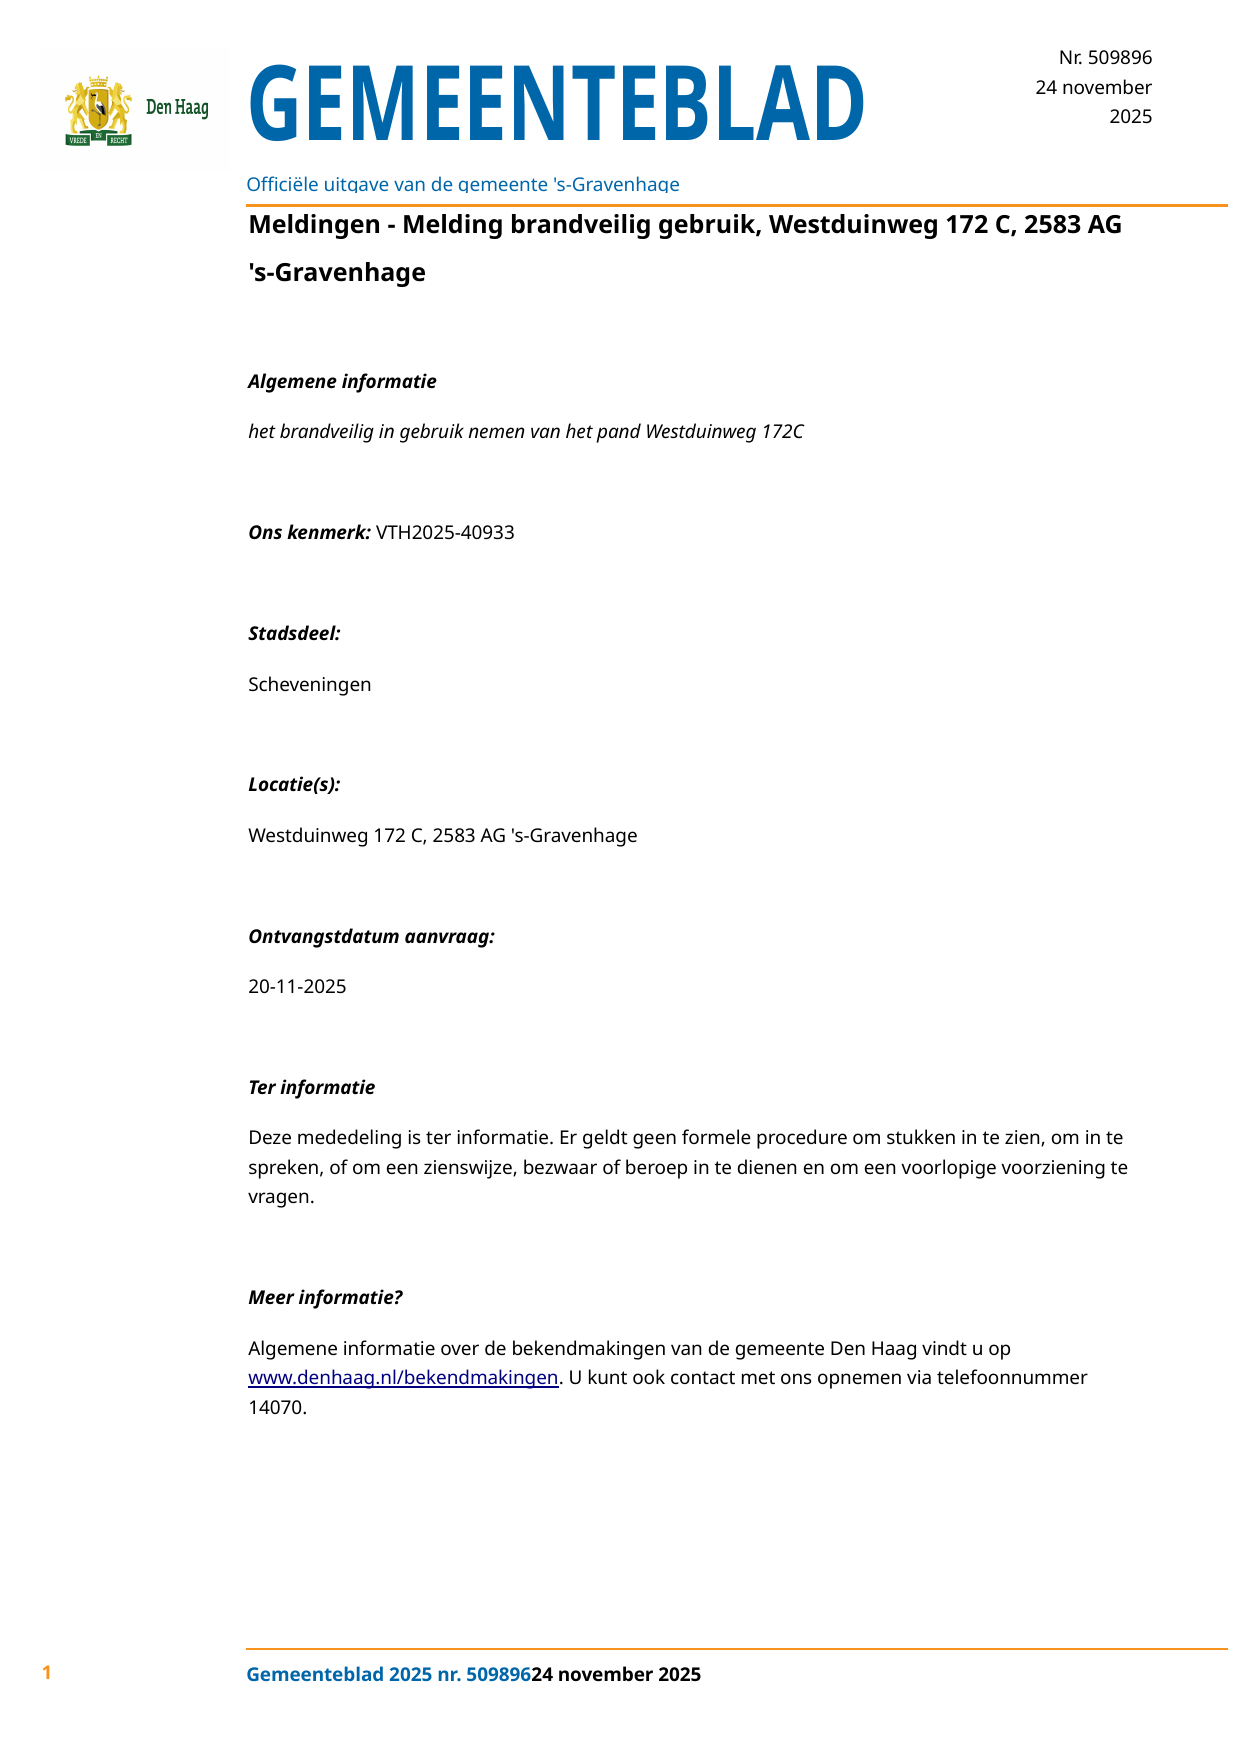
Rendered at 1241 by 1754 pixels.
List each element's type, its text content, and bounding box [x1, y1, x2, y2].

text 20-11-2025 [248, 973, 1152, 999]
text Locatie(s): [248, 772, 1152, 797]
text Deze mededeling is ter informatie. Er geldt geen formele procedure om stukken in te zien, om in te spreken, of om een zienswijze, bezwaar of beroep in te dienen en om een voorlopige voorziening te vragen. [248, 1124, 1152, 1209]
text Ons kenmerk: VTH2025-40933 [248, 519, 1152, 545]
text Ontvangstdatum aanvraag: [248, 923, 1152, 949]
text Scheveningen [248, 671, 1152, 697]
text Meldingen - Melding brandveilig gebruik, Westduinweg 172 C, 2583 AG 's-Gravenhage [248, 207, 1152, 288]
picture [41, 47, 231, 172]
text Meer informatie? [248, 1284, 1152, 1310]
text Westduinweg 172 C, 2583 AG 's-Gravenhage [248, 822, 1152, 848]
text Stadsdeel: [248, 620, 1152, 646]
text Algemene informatie [248, 368, 1152, 394]
text Algemene informatie over de bekendmakingen van de gemeente Den Haag vindt u op www.denhaag.nl/bekendmakingen. U kunt ook contact met ons opnemen via telefoonnummer 14070. [248, 1335, 1152, 1420]
text het brandveilig in gebruik nemen van het pand Westduinweg 172C [248, 419, 1152, 444]
text Ter informatie [248, 1074, 1152, 1100]
